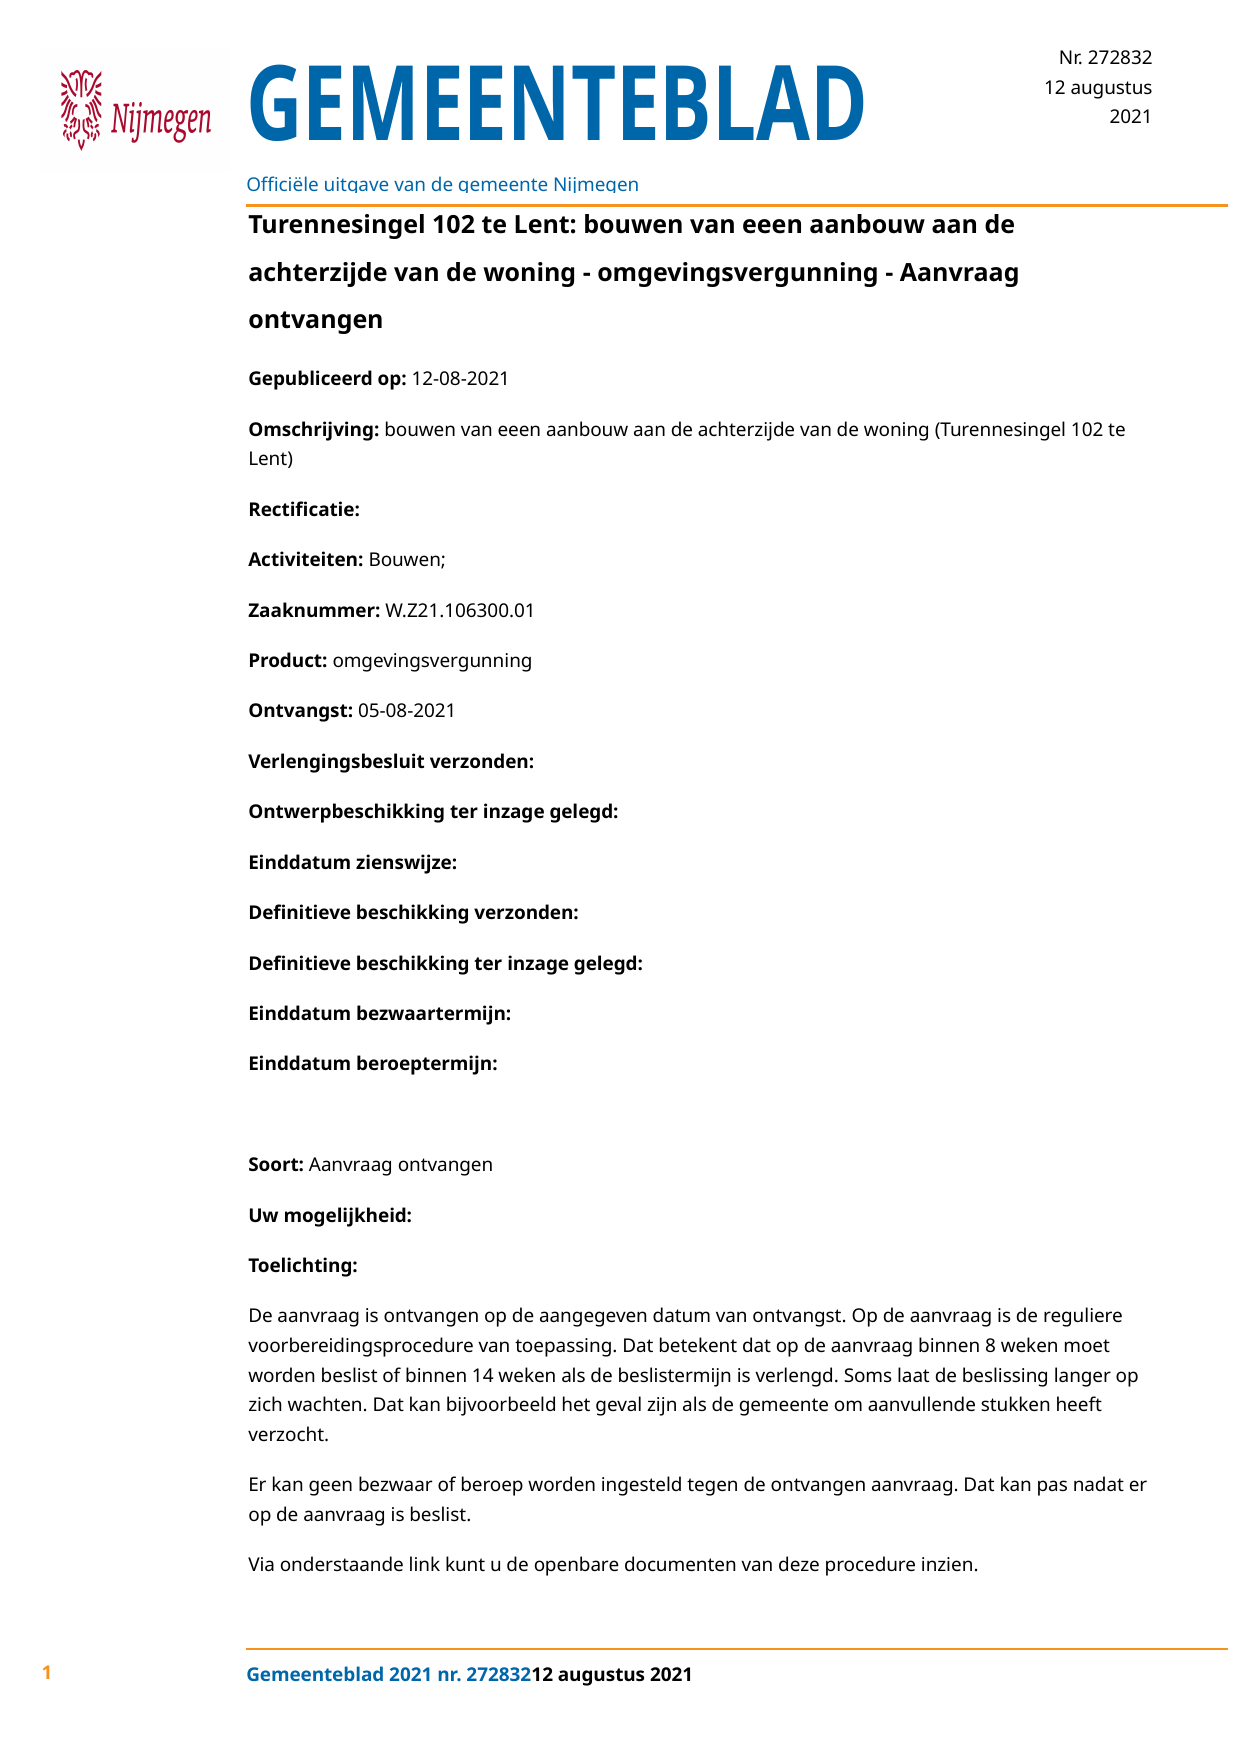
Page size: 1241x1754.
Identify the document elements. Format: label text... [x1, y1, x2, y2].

text Ontvangst: 05-08-2021 [248, 698, 1152, 723]
text Zaaknummer: W.Z21.106300.01 [248, 597, 1152, 622]
text Rectificatie: [248, 496, 1152, 522]
picture [41, 47, 231, 172]
text Activiteiten: Bouwen; [248, 546, 1152, 572]
text Toelichting: [248, 1252, 1152, 1278]
text De aanvraag is ontvangen op de aangegeven datum van ontvangst. Op de aanvraag is de reguliere voorbereidingsprocedure van toepassing. Dat betekent dat op de aanvraag binnen 8 weken moet worden beslist of binnen 14 weken als de beslistermijn is verlengd. Soms laat de beslissing langer op zich wachten. Dat kan bijvoorbeeld het geval zijn als de gemeente om aanvullende stukken heeft verzocht. [248, 1303, 1152, 1447]
text Gepubliceerd op: 12-08-2021 [248, 366, 1152, 391]
text Ontwerpbeschikking ter inzage gelegd: [248, 798, 1152, 824]
text Definitieve beschikking ter inzage gelegd: [248, 950, 1152, 975]
text Uw mogelijkheid: [248, 1202, 1152, 1227]
text Einddatum beroeptermijn: [248, 1051, 1152, 1076]
text Via onderstaande link kunt u de openbare documenten van deze procedure inzien. [248, 1551, 1152, 1577]
text Verlengingsbesluit verzonden: [248, 748, 1152, 774]
text Turennesingel 102 te Lent: bouwen van eeen aanbouw aan de achterzijde van de woning - omgevingsvergunning - Aanvraag ontvangen [248, 207, 1152, 336]
text Soort: Aanvraag ontvangen [248, 1151, 1152, 1177]
text Product: omgevingsvergunning [248, 647, 1152, 673]
text Omschrijving: bouwen van eeen aanbouw aan de achterzijde van de woning (Turennesingel 102 te Lent) [248, 416, 1152, 471]
text Er kan geen bezwaar of beroep worden ingesteld tegen de ontvangen aanvraag. Dat kan pas nadat er op de aanvraag is beslist. [248, 1471, 1152, 1527]
text Definitieve beschikking verzonden: [248, 899, 1152, 925]
text Einddatum bezwaartermijn: [248, 1000, 1152, 1026]
text Einddatum zienswijze: [248, 849, 1152, 874]
